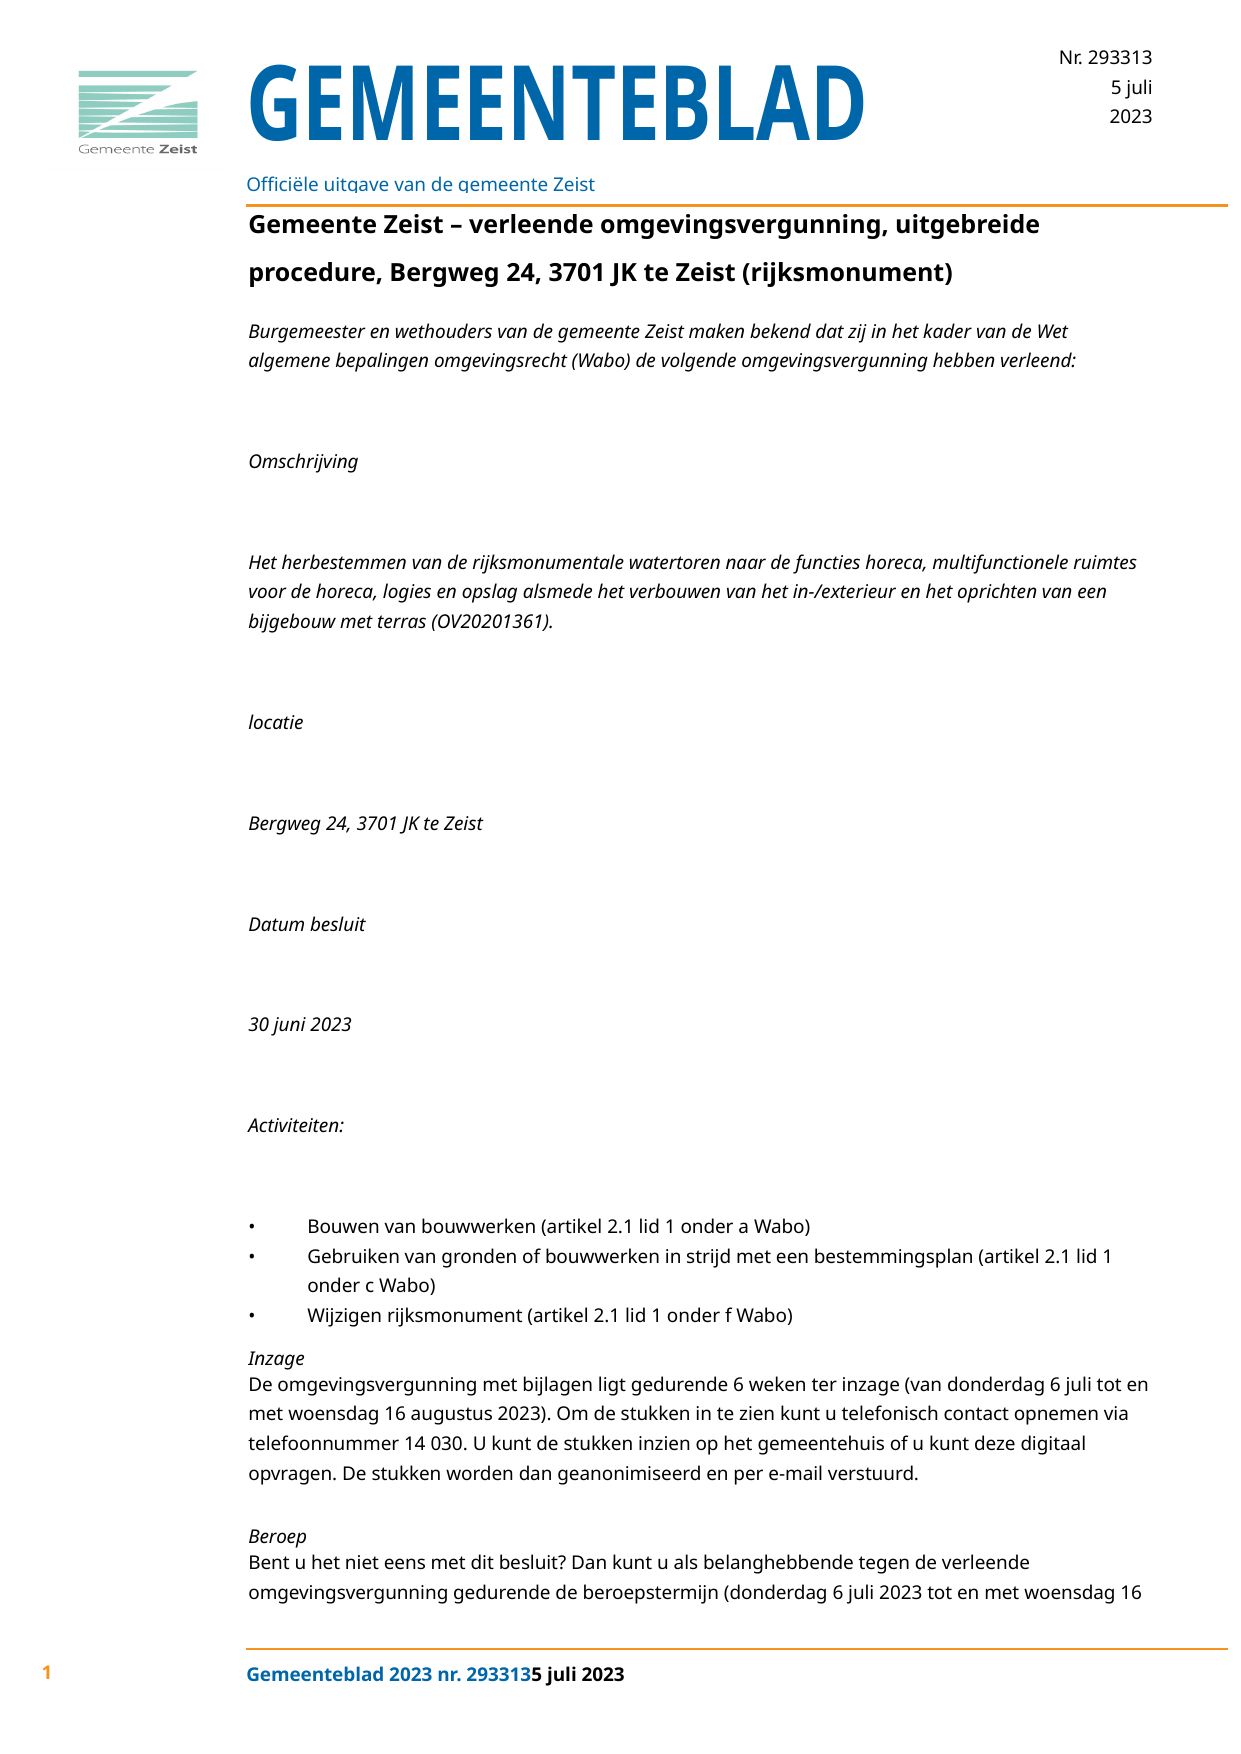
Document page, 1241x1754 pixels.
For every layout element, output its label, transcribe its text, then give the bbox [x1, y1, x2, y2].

list Bouwen van bouwwerken (artikel 2.1 lid 1 onder a Wabo) [248, 1213, 1152, 1239]
picture [41, 47, 231, 172]
text Datum besluit [248, 911, 1152, 937]
text Het herbestemmen van de rijksmonumentale watertoren naar de functies horeca, multifunctionele ruimtes voor de horeca, logies en opslag alsmede het verbouwen van het in-/exterieur en het oprichten van een bijgebouw met terras (OV20201361). [248, 549, 1152, 634]
text Inzage [248, 1345, 1152, 1371]
text Omschrijving [248, 448, 1152, 474]
text 30 juni 2023 [248, 1012, 1152, 1037]
text Burgemeester en wethouders van de gemeente Zeist maken bekend dat zij in het kader van de Wet algemene bepalingen omgevingsrecht (Wabo) de volgende omgevingsvergunning hebben verleend: [248, 318, 1152, 373]
text Activiteiten: [248, 1112, 1152, 1138]
text Gemeente Zeist – verleende omgevingsvergunning, uitgebreide procedure, Bergweg 24, 3701 JK te Zeist (rijksmonument) [248, 207, 1152, 288]
text Beroep [248, 1524, 1152, 1549]
text De omgevingsvergunning met bijlagen ligt gedurende 6 weken ter inzage (van donderdag 6 juli tot en met woensdag 16 augustus 2023). Om de stukken in te zien kunt u telefonisch contact opnemen via telefoonnummer 14 030. U kunt de stukken inzien op het gemeentehuis of u kunt deze digitaal opvragen. De stukken worden dan geanonimiseerd en per e-mail verstuurd. [248, 1371, 1152, 1485]
text Bergweg 24, 3701 JK te Zeist [248, 810, 1152, 836]
list Wijzigen rijksmonument (artikel 2.1 lid 1 onder f Wabo) [248, 1302, 1152, 1328]
text locatie [248, 709, 1152, 735]
list Gebruiken van gronden of bouwwerken in strijd met een bestemmingsplan (artikel 2.1 lid 1 onder c Wabo) [248, 1243, 1152, 1298]
text Bent u het niet eens met dit besluit? Dan kunt u als belanghebbende tegen de verleende omgevingsvergunning gedurende de beroepstermijn (donderdag 6 juli 2023 tot en met woensdag 16 [248, 1549, 1152, 1605]
